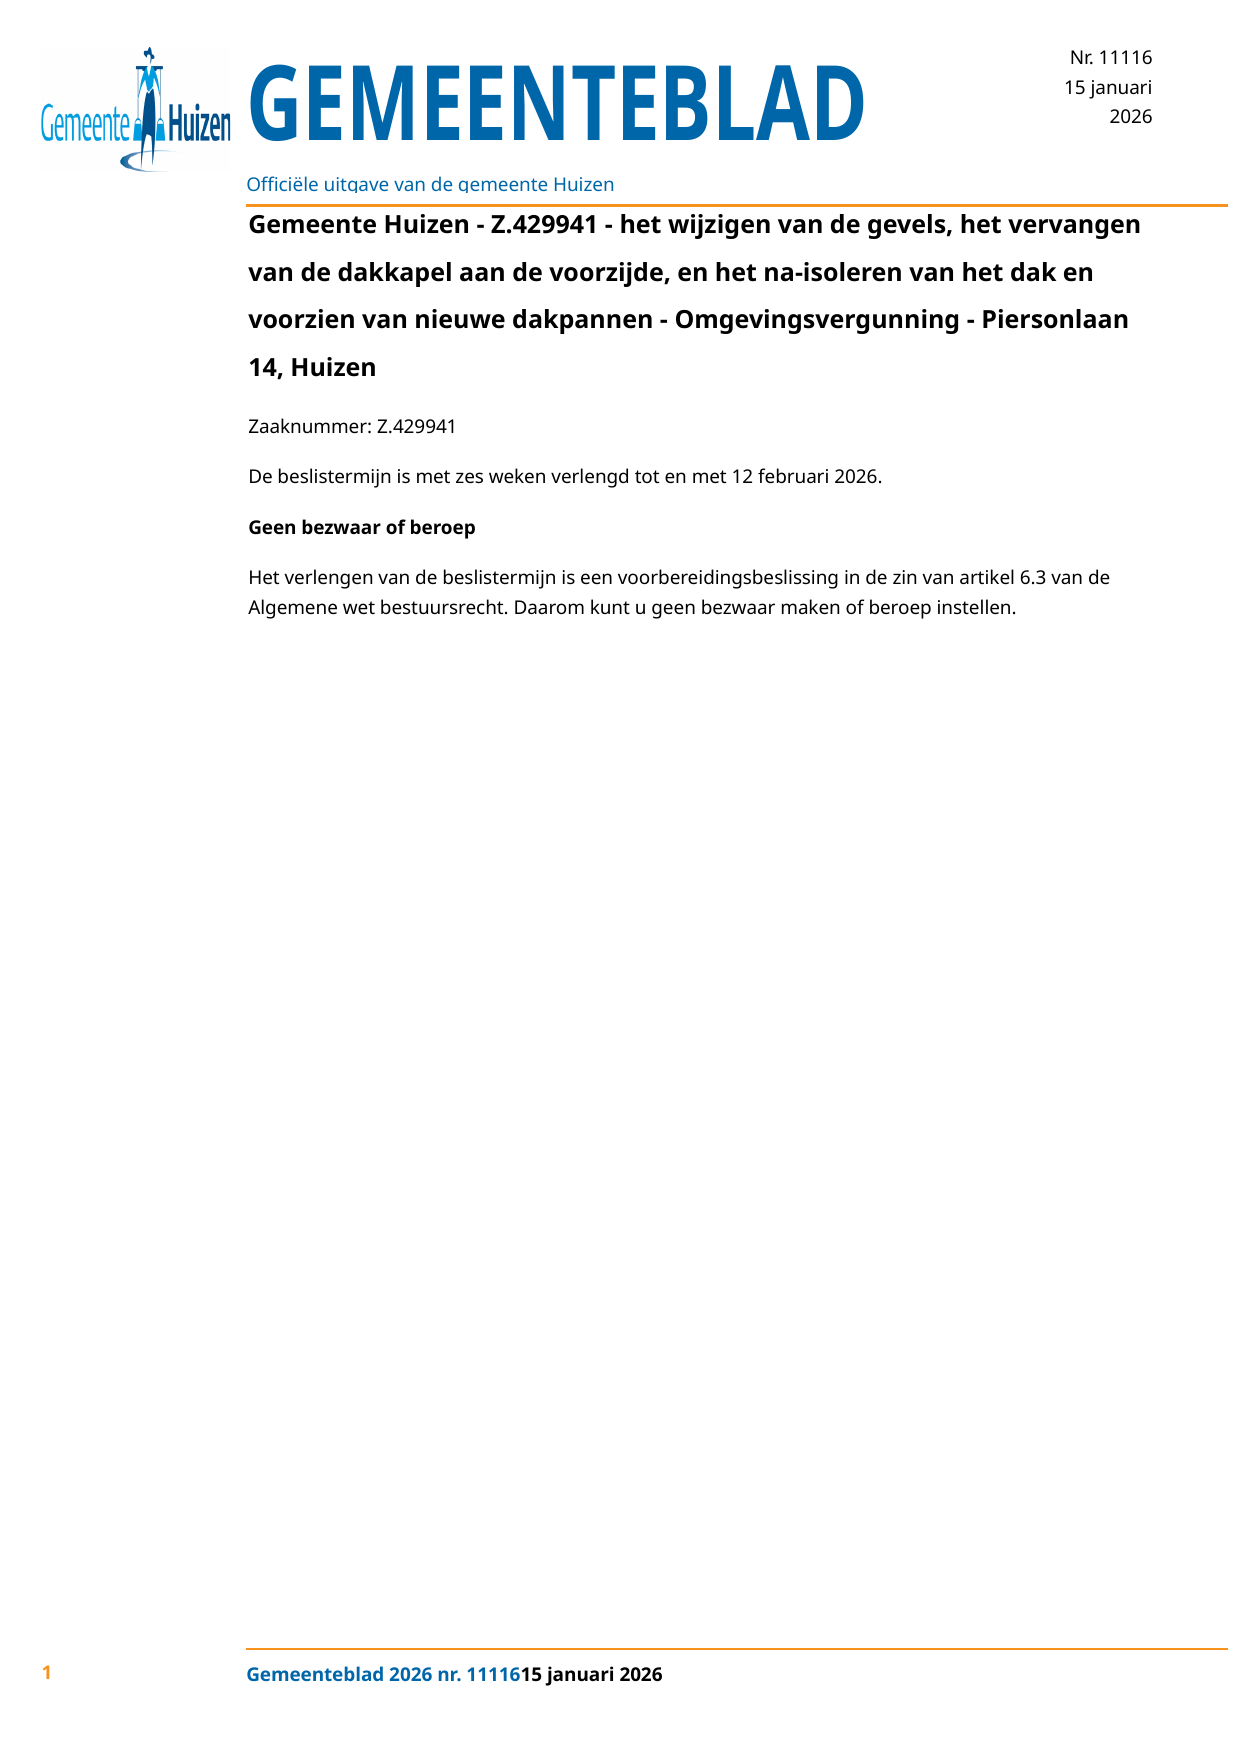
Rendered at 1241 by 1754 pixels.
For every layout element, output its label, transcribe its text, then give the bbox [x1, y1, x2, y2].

text Geen bezwaar of beroep [248, 514, 1152, 540]
text Gemeente Huizen - Z.429941 - het wijzigen van de gevels, het vervangen van de dakkapel aan de voorzijde, en het na-isoleren van het dak en voorzien van nieuwe dakpannen - Omgevingsvergunning - Piersonlaan 14, Huizen [248, 207, 1152, 384]
text De beslistermijn is met zes weken verlengd tot en met 12 februari 2026. [248, 463, 1152, 489]
text Zaaknummer: Z.429941 [248, 413, 1152, 439]
picture [41, 47, 231, 172]
text Het verlengen van de beslistermijn is een voorbereidingsbeslissing in de zin van artikel 6.3 van de Algemene wet bestuursrecht. Daarom kunt u geen bezwaar maken of beroep instellen. [248, 564, 1152, 620]
